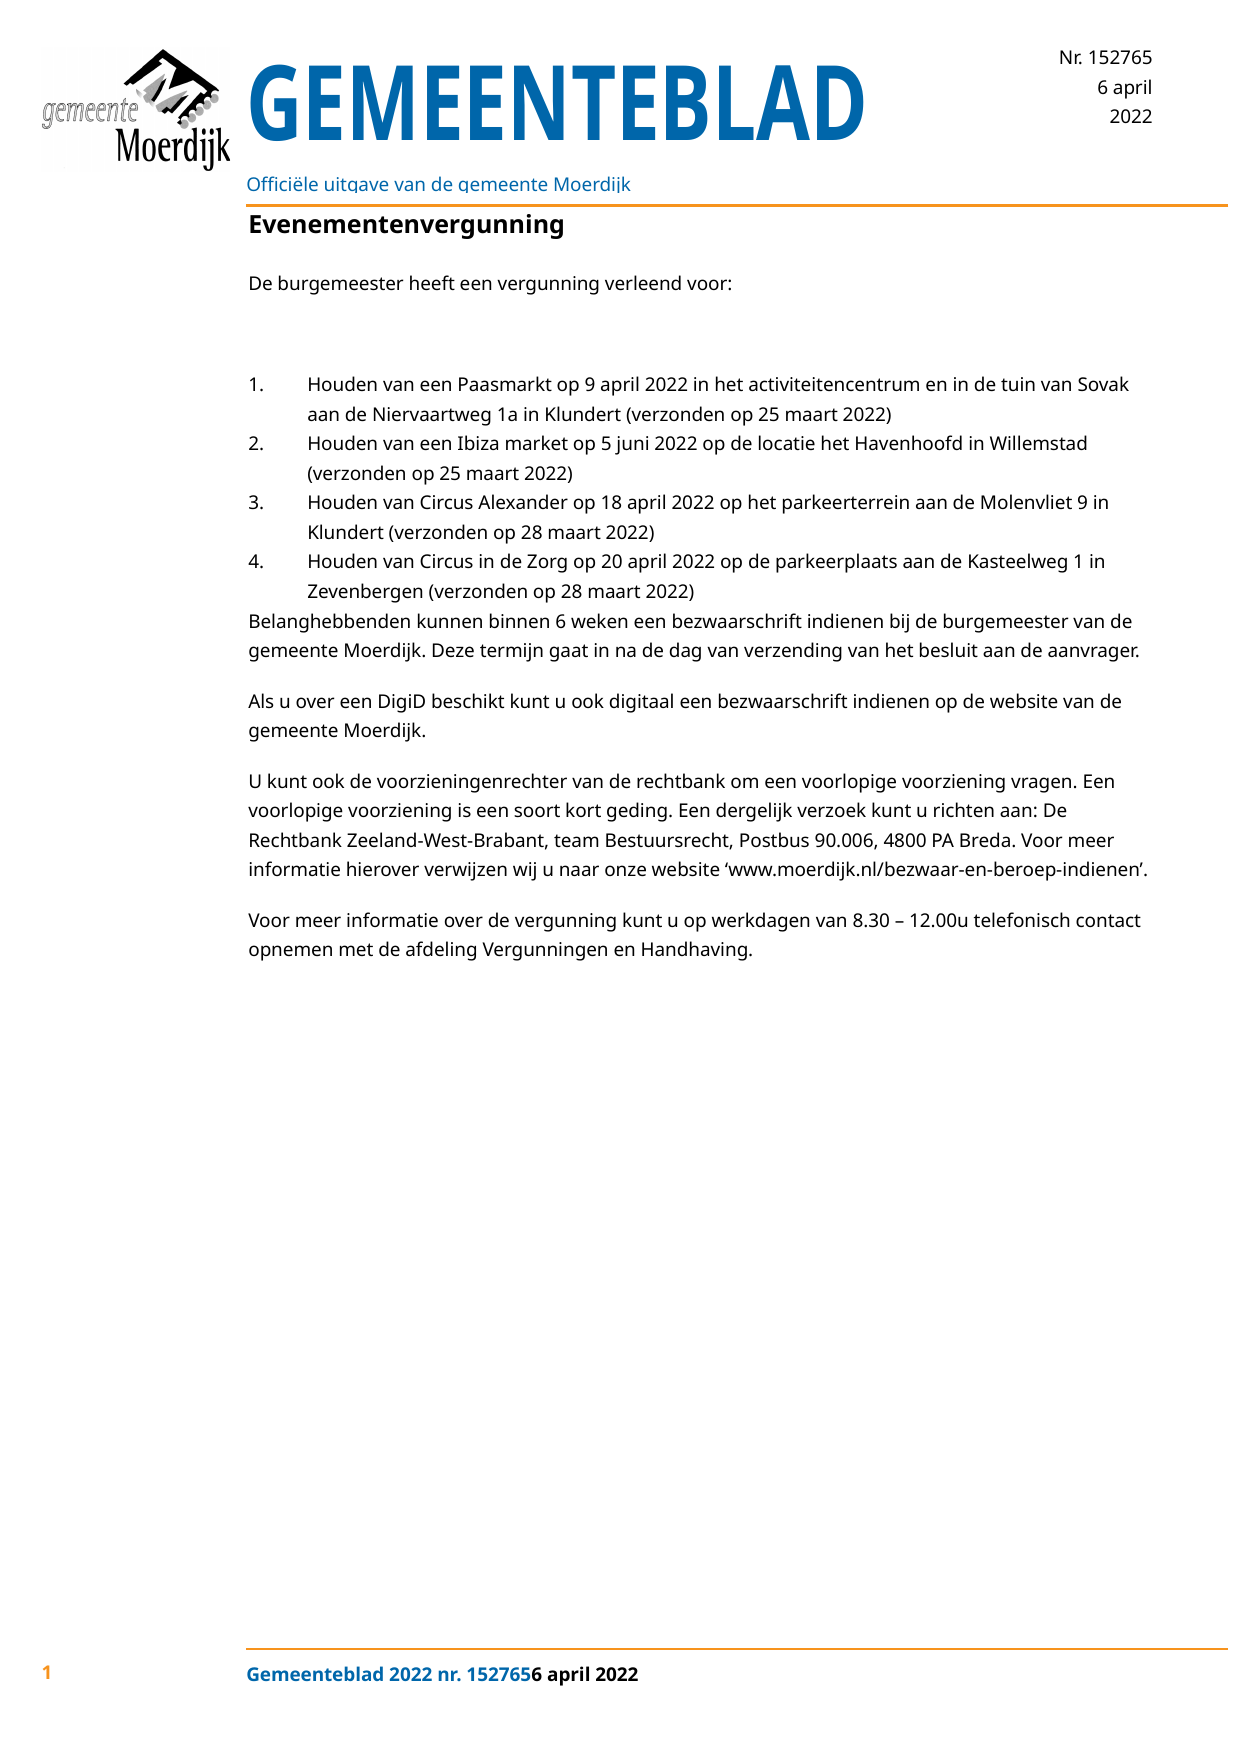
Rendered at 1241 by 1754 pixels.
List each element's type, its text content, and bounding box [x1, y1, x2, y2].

list Houden van Circus in de Zorg op 20 april 2022 op de parkeerplaats aan de Kasteelweg 1 in Zevenbergen (verzonden op 28 maart 2022) [248, 549, 1152, 604]
text Voor meer informatie over de vergunning kunt u op werkdagen van 8.30 – 12.00u telefonisch contact opnemen met de afdeling Vergunningen en Handhaving. [248, 907, 1152, 962]
text Als u over een DigiD beschikt kunt u ook digitaal een bezwaarschrift indienen op de website van de gemeente Moerdijk. [248, 688, 1152, 743]
text Evenementenvergunning [248, 207, 1152, 241]
list Houden van Circus Alexander op 18 april 2022 op het parkeerterrein aan de Molenvliet 9 in Klundert (verzonden op 28 maart 2022) [248, 489, 1152, 545]
text Belanghebbenden kunnen binnen 6 weken een bezwaarschrift indienen bij de burgemeester van de gemeente Moerdijk. Deze termijn gaat in na de dag van verzending van het besluit aan de aanvrager. [248, 608, 1152, 663]
text De burgemeester heeft een ­vergunning verleend voor: [248, 270, 1152, 296]
list Houden van een Ibiza market op 5 juni 2022 op de locatie het Havenhoofd in Willemstad (verzonden op 25 maart 2022) [248, 430, 1152, 486]
text U kunt ook de voorzieningenrechter van de rechtbank om een voorlopige voorziening vragen. Een voorlopige voorziening is een soort kort geding. Een dergelijk verzoek kunt u richten aan: De Rechtbank Zeeland-West-Brabant, team Bestuursrecht, Postbus 90.006, 4800 PA Breda. Voor meer informatie hierover verwijzen wij u naar onze website ‘www.moerdijk.nl/bezwaar-en-beroep-indienen’. [248, 768, 1152, 882]
picture [41, 47, 231, 172]
list Houden van een Paasmarkt op 9 april 2022 in het activiteitencentrum en in de tuin van Sovak aan de Niervaartweg 1a in Klundert (verzonden op 25 maart 2022) [248, 371, 1152, 426]
